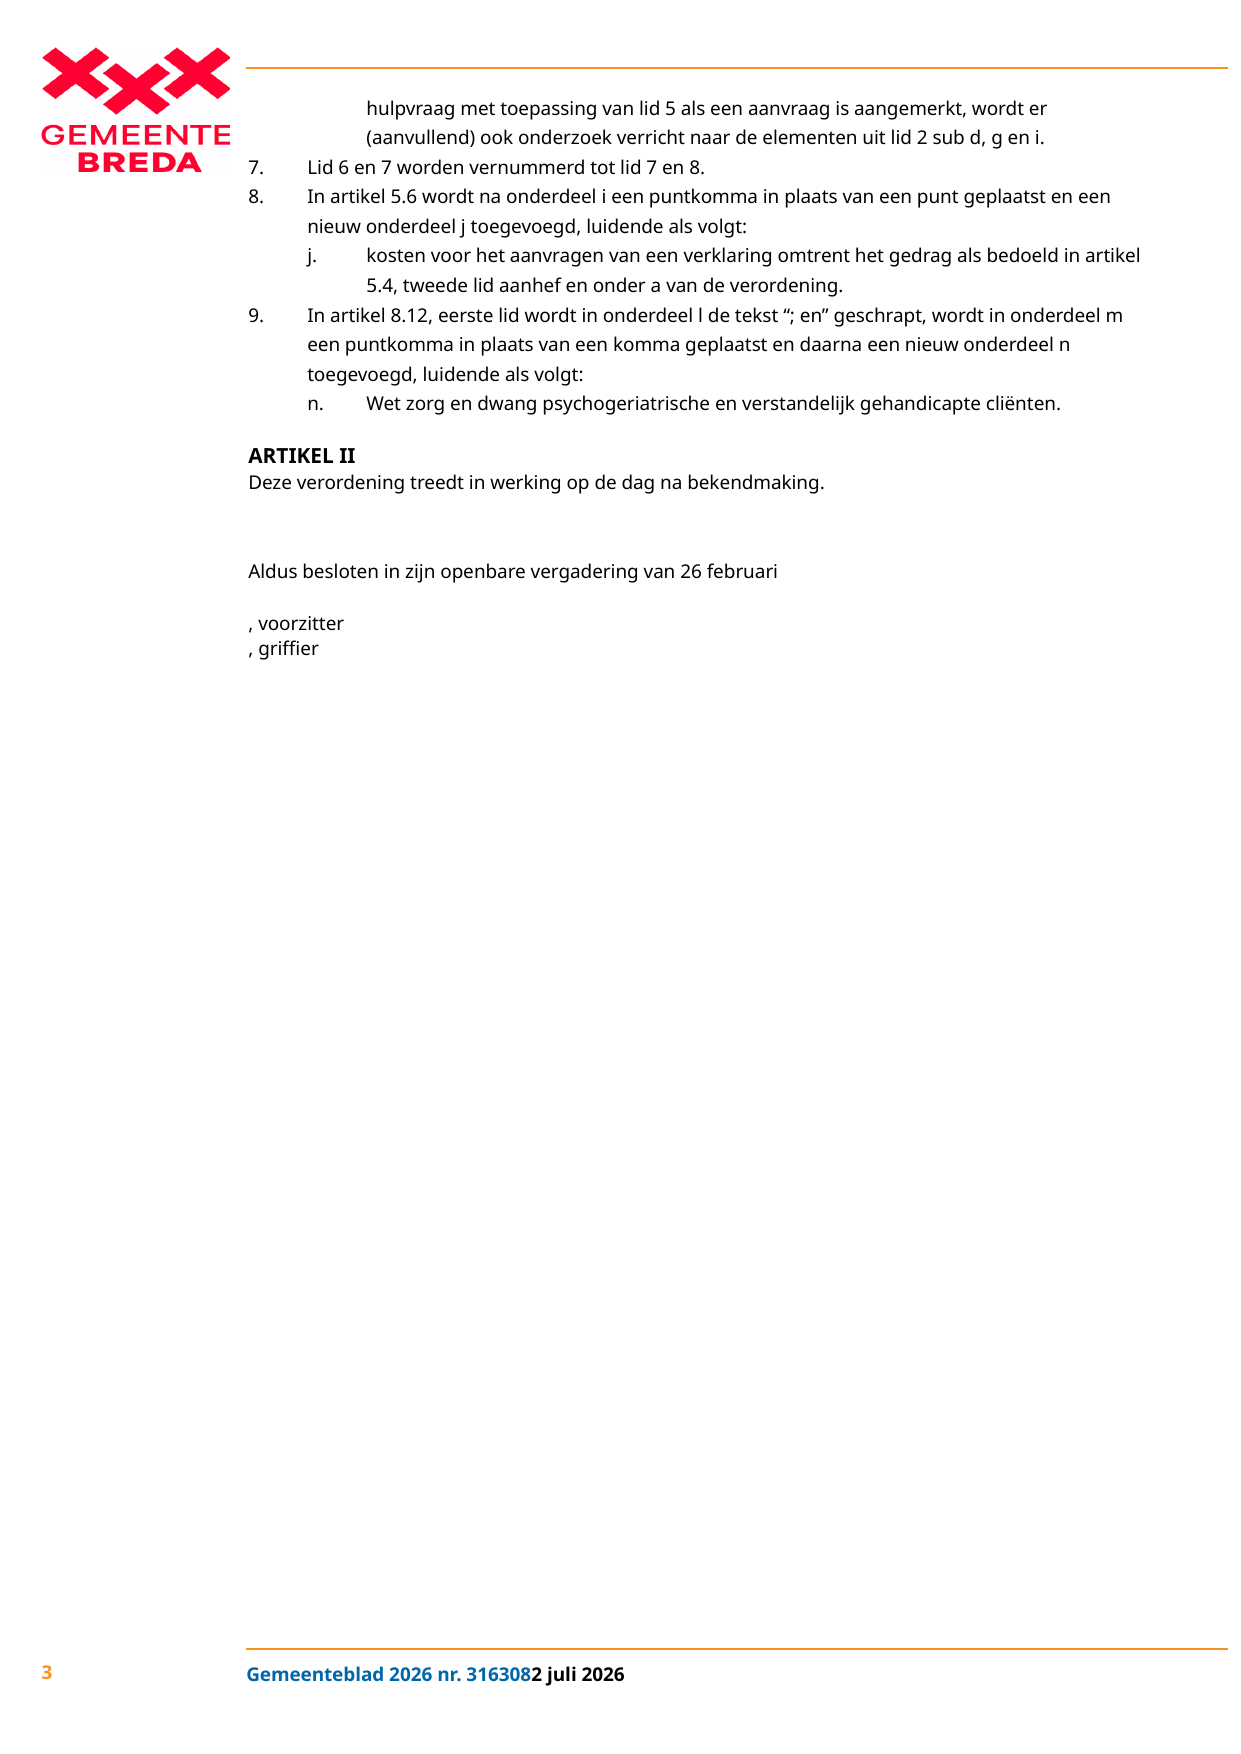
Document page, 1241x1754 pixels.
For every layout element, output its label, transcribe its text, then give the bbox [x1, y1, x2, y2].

list Wet zorg en dwang psychogeriatrische en verstandelijk gehandicapte cliënten. [307, 391, 1152, 416]
text ARTIKEL II [248, 441, 1152, 469]
picture [41, 47, 231, 172]
list hulpvraag met toepassing van lid 5 als een aanvraag is aangemerkt, wordt er (aanvullend) ook onderzoek verricht naar de elementen uit lid 2 sub d, g en i. [307, 95, 1152, 150]
list In artikel 5.6 wordt na onderdeel i een puntkomma in plaats van een punt geplaatst en een nieuw onderdeel j toegevoegd, luidende als volgt: [248, 183, 1152, 239]
list In artikel 8.12, eerste lid wordt in onderdeel l de tekst “; en” geschrapt, wordt in onderdeel m een puntkomma in plaats van een komma geplaatst en daarna een nieuw onderdeel n toegevoegd, luidende als volgt: [248, 302, 1152, 387]
text Deze verordening treedt in werking op de dag na bekendmaking. [248, 469, 1152, 495]
text Aldus besloten in zijn openbare vergadering van 26 februari [248, 558, 1152, 584]
list kosten voor het aanvragen van een verklaring omtrent het gedrag als bedoeld in artikel 5.4, tweede lid aanhef en onder a van de verordening. [307, 243, 1152, 298]
text , griffier [248, 635, 1152, 661]
list Lid 6 en 7 worden vernummerd tot lid 7 en 8. [248, 154, 1152, 180]
text , voorzitter [248, 610, 1152, 635]
